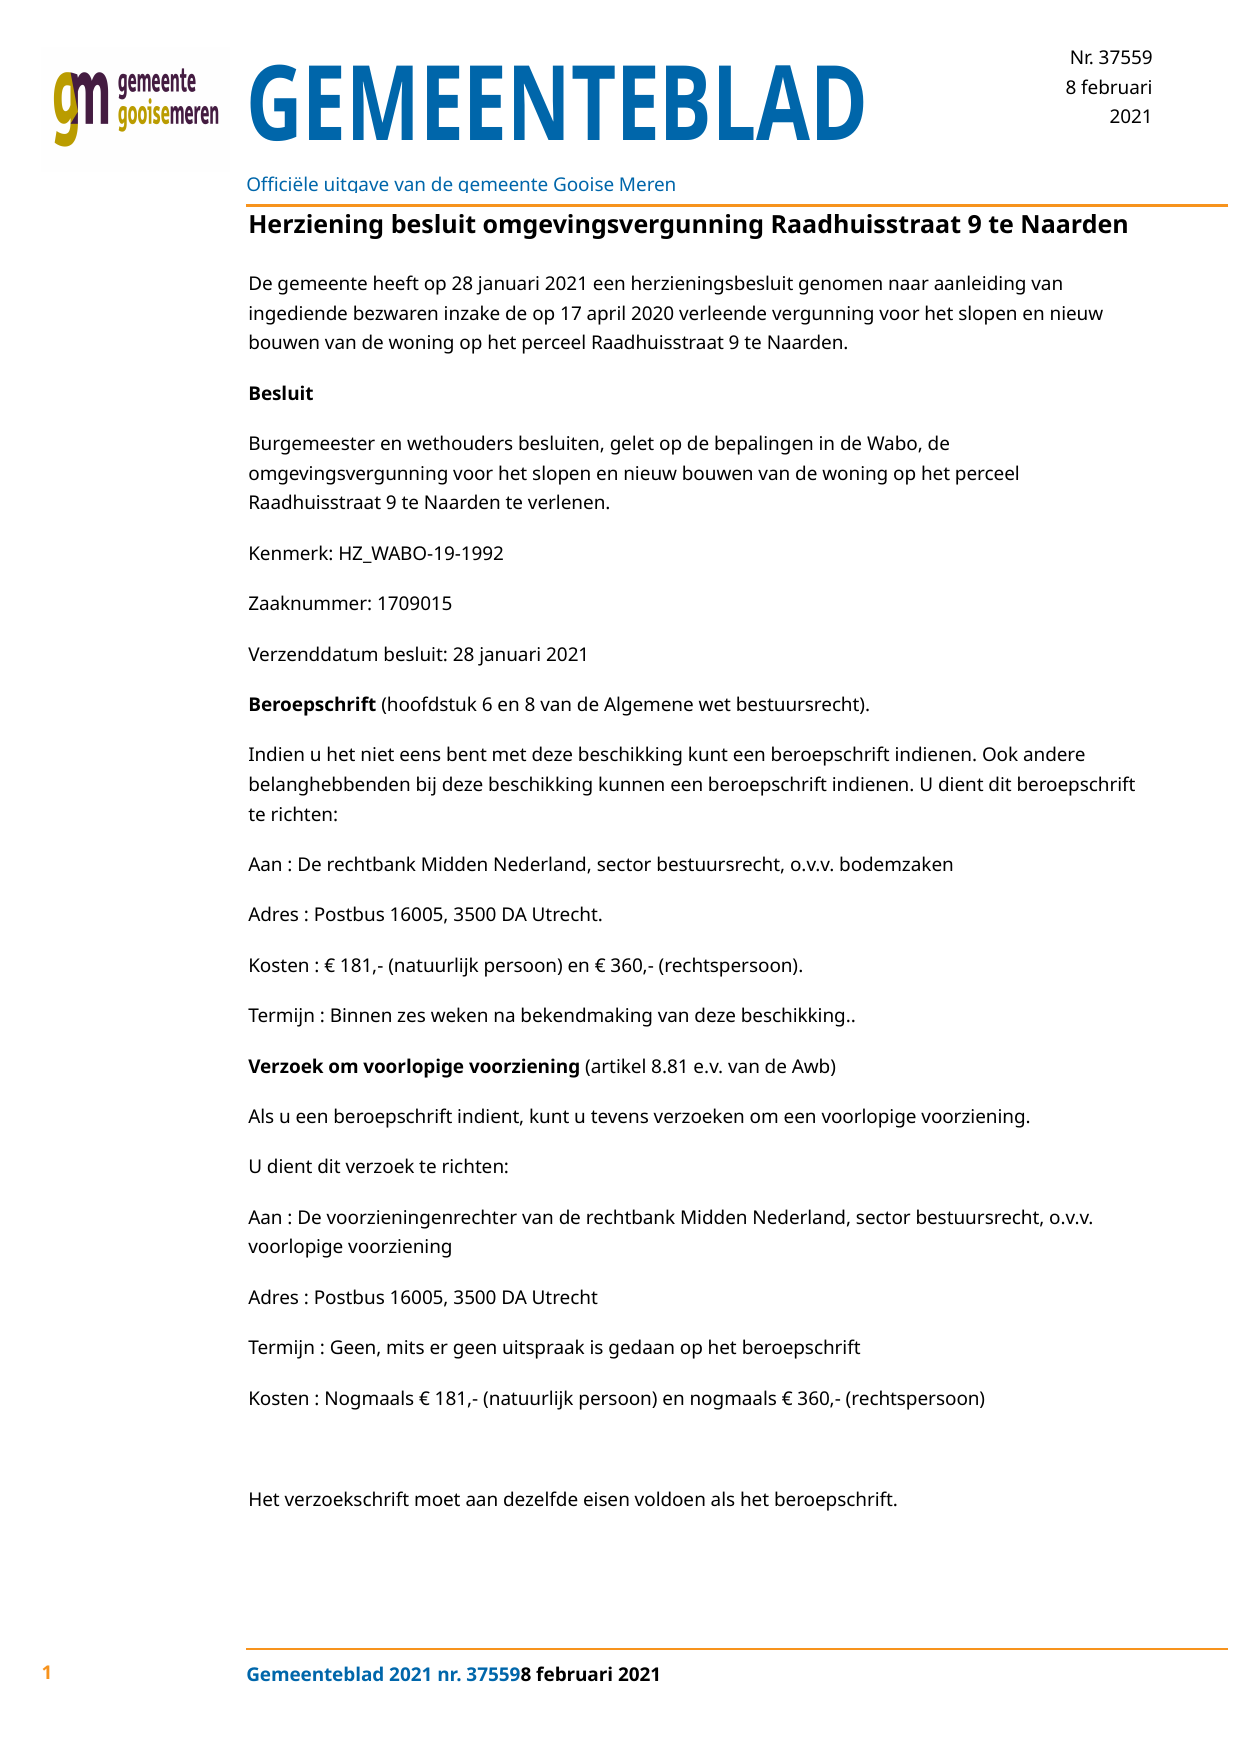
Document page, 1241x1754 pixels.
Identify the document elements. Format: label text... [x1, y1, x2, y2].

text Termijn : Binnen zes weken na bekendmaking van deze beschikking.. [248, 1002, 1152, 1028]
text Adres : Postbus 16005, 3500 DA Utrecht. [248, 902, 1152, 927]
text Kenmerk: HZ_WABO-19-1992 [248, 540, 1152, 566]
text Burgemeester en wethouders besluiten, gelet op de bepalingen in de Wabo, de omgevingsvergunning voor het slopen en nieuw bouwen van de woning op het perceel Raadhuisstraat 9 te Naarden te verlenen. [248, 430, 1152, 515]
text Zaaknummer: 1709015 [248, 590, 1152, 616]
text Aan : De voorzieningenrechter van de rechtbank Midden Nederland, sector bestuursrecht, o.v.v. voorlopige voorziening [248, 1204, 1152, 1259]
text Aan : De rechtbank Midden Nederland, sector bestuursrecht, o.v.v. bodemzaken [248, 851, 1152, 877]
text Termijn : Geen, mits er geen uitspraak is gedaan op het beroepschrift [248, 1334, 1152, 1360]
text Verzenddatum besluit: 28 januari 2021 [248, 641, 1152, 666]
text Als u een beroepschrift indient, kunt u tevens verzoeken om een voorlopige voorziening. [248, 1103, 1152, 1129]
text Besluit [248, 380, 1152, 406]
text Verzoek om voorlopige voorziening (artikel 8.81 e.v. van de Awb) [248, 1053, 1152, 1078]
text Beroepschrift (hoofdstuk 6 en 8 van de Algemene wet bestuursrecht). [248, 691, 1152, 717]
text Herziening besluit omgevingsvergunning Raadhuisstraat 9 te Naarden [248, 207, 1152, 241]
text Kosten : Nogmaals € 181,- (natuurlijk persoon) en nogmaals € 360,- (rechtspersoon) [248, 1385, 1152, 1411]
picture [41, 47, 231, 172]
text Kosten : € 181,- (natuurlijk persoon) en € 360,- (rechtspersoon). [248, 952, 1152, 978]
text Indien u het niet eens bent met deze beschikking kunt een beroepschrift indienen. Ook andere belanghebbenden bij deze beschikking kunnen een beroepschrift indienen. U dient dit beroepschrift te richten: [248, 742, 1152, 826]
text Adres : Postbus 16005, 3500 DA Utrecht [248, 1284, 1152, 1310]
text De gemeente heeft op 28 januari 2021 een herzieningsbesluit genomen naar aanleiding van ingediende bezwaren inzake de op 17 april 2020 verleende vergunning voor het slopen en nieuw bouwen van de woning op het perceel Raadhuisstraat 9 te Naarden. [248, 270, 1152, 355]
text U dient dit verzoek te richten: [248, 1154, 1152, 1179]
text Het verzoekschrift moet aan dezelfde eisen voldoen als het beroepschrift. [248, 1486, 1152, 1511]
